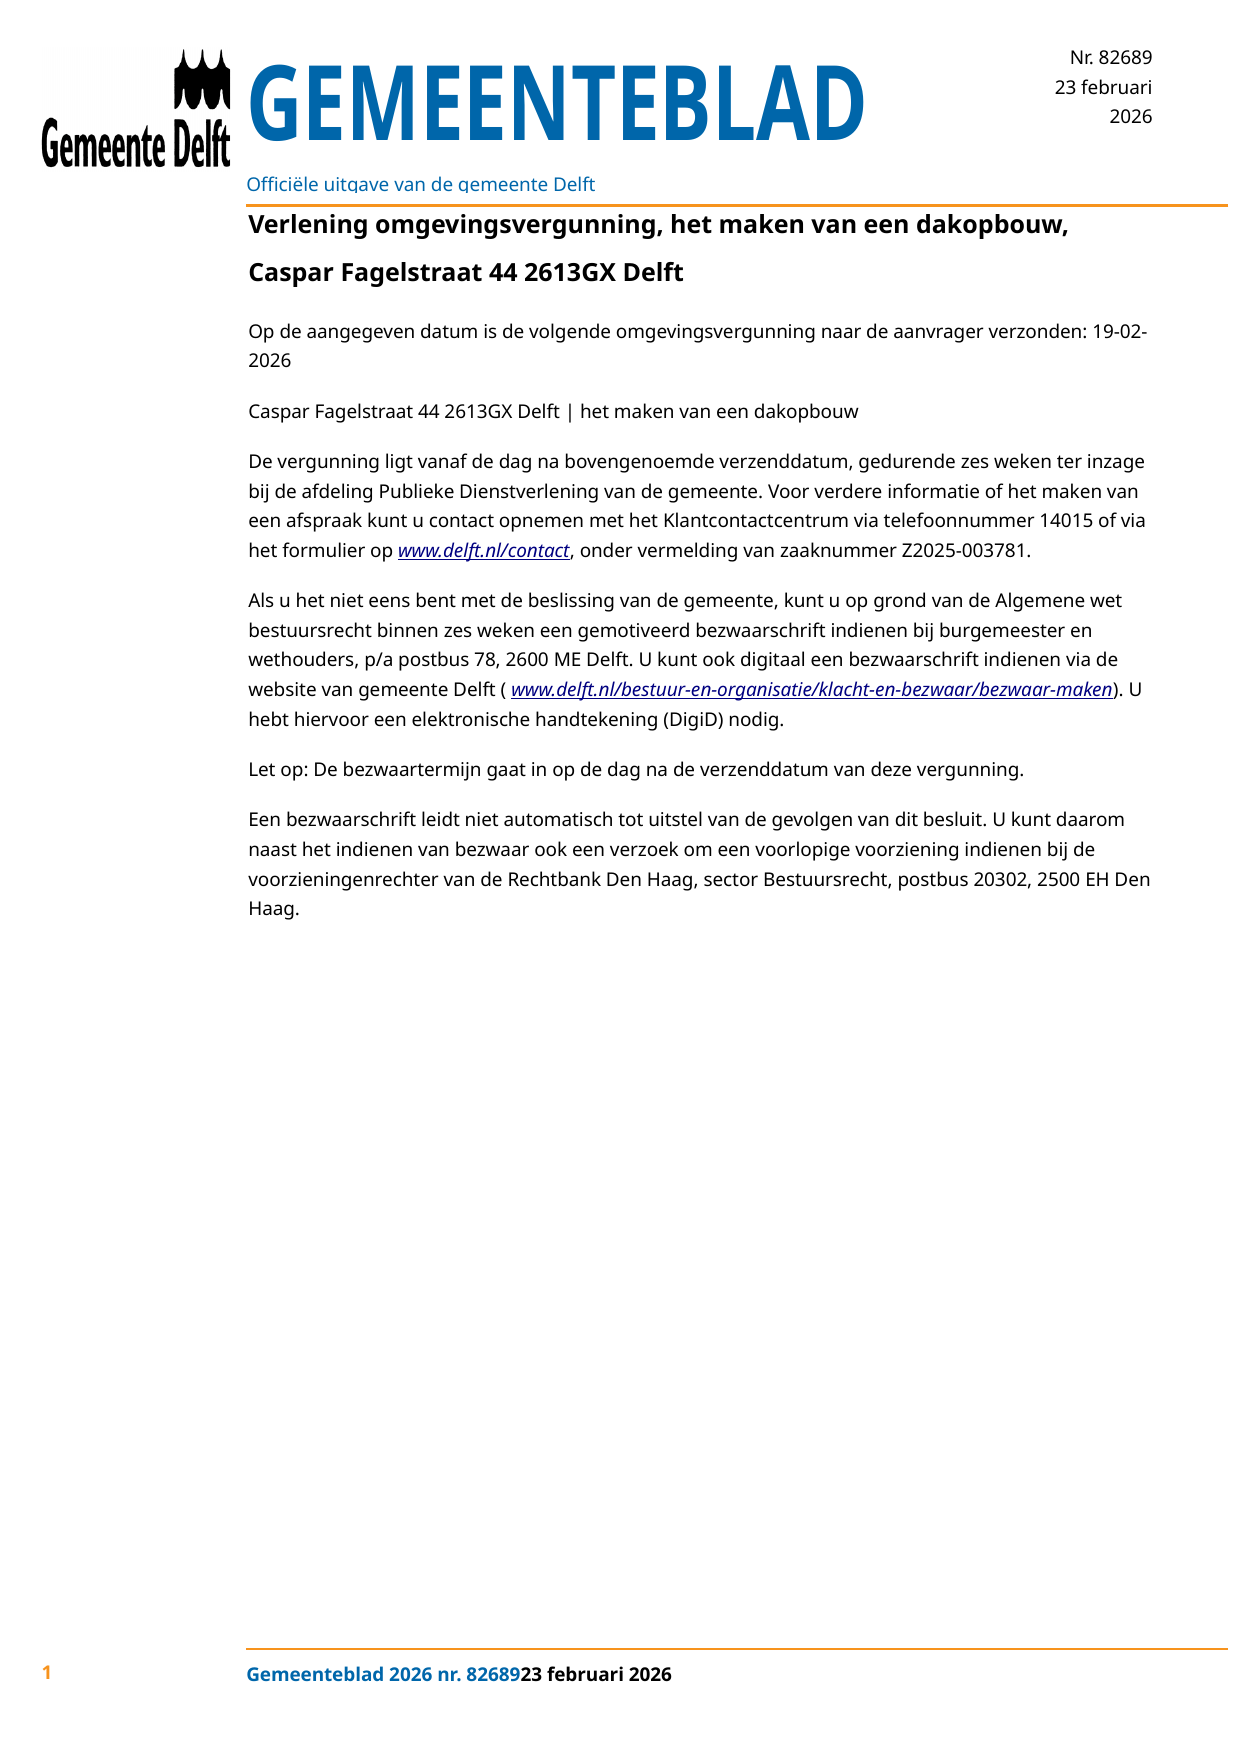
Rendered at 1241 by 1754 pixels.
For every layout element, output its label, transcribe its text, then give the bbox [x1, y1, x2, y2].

picture [41, 47, 231, 172]
text Als u het niet eens bent met de beslissing van de gemeente, kunt u op grond van de Algemene wet bestuursrecht binnen zes weken een gemotiveerd bezwaarschrift indienen bij burgemeester en wethouders, p/a postbus 78, 2600 ME Delft. U kunt ook digitaal een bezwaarschrift indienen via de website van gemeente Delft ( www.delft.nl/bestuur-en-organisatie/klacht-en-bezwaar/bezwaar-maken). U hebt hiervoor een elektronische handtekening (DigiD) nodig. [248, 587, 1152, 732]
text Op de aangegeven datum is de volgende omgevingsvergunning naar de aanvrager verzonden: 19-02-2026 [248, 318, 1152, 373]
text Verlening omgevingsvergunning, het maken van een dakopbouw, Caspar Fagelstraat 44 2613GX Delft [248, 207, 1152, 288]
text Een bezwaarschrift leidt niet automatisch tot uitstel van de gevolgen van dit besluit. U kunt daarom naast het indienen van bezwaar ook een verzoek om een voorlopige voorziening indienen bij de voorzieningenrechter van de Rechtbank Den Haag, sector Bestuursrecht, postbus 20302, 2500 EH Den Haag. [248, 807, 1152, 921]
text Caspar Fagelstraat 44 2613GX Delft | het maken van een dakopbouw [248, 398, 1152, 424]
text De vergunning ligt vanaf de dag na bovengenoemde verzenddatum, gedurende zes weken ter inzage bij de afdeling Publieke Dienstverlening van de gemeente. Voor verdere informatie of het maken van een afspraak kunt u contact opnemen met het Klantcontactcentrum via telefoonnummer 14015 of via het formulier op www.delft.nl/contact, onder vermelding van zaaknummer Z2025-003781. [248, 448, 1152, 563]
text Let op: De bezwaartermijn gaat in op de dag na de verzenddatum van deze vergunning. [248, 756, 1152, 782]
